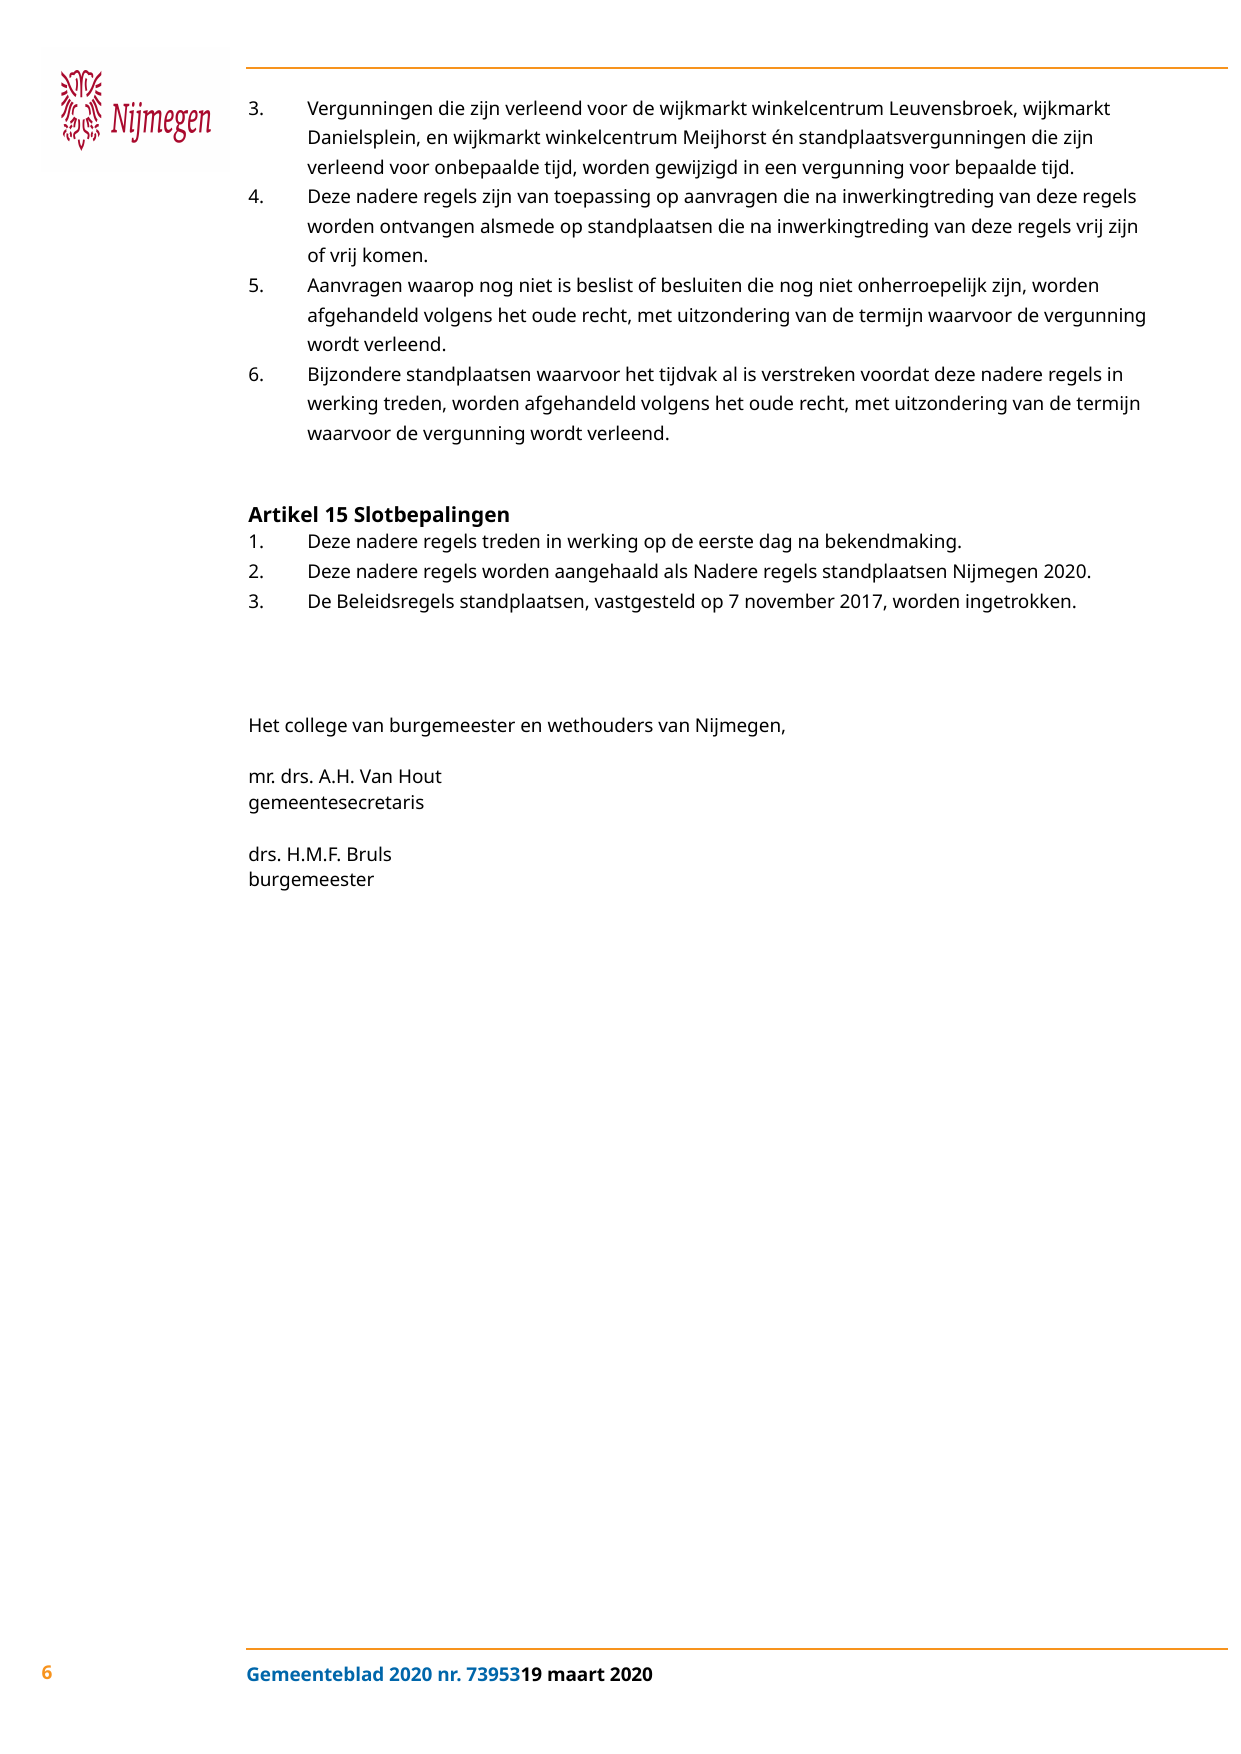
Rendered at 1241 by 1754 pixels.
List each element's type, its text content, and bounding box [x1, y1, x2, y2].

text Artikel 15 Slotbepalingen [248, 500, 1152, 529]
text mr. drs. A.H. Van Hout [248, 764, 1152, 789]
list Aanvragen waarop nog niet is beslist of besluiten die nog niet onherroepelijk zijn, worden afgehandeld volgens het oude recht, met uitzondering van de termijn waarvoor de vergunning wordt verleend. [248, 272, 1152, 357]
text gemeentesecretaris [248, 789, 1152, 815]
text drs. H.M.F. Bruls [248, 841, 1152, 867]
list De Beleidsregels standplaatsen, vastgesteld op 7 november 2017, worden ingetrokken. [248, 588, 1152, 613]
picture [41, 47, 231, 172]
list Deze nadere regels treden in werking op de eerste dag na bekendmaking. [248, 529, 1152, 554]
list Deze nadere regels worden aangehaald als Nadere regels standplaatsen Nijmegen 2020. [248, 558, 1152, 584]
list Bijzondere standplaatsen waarvoor het tijdvak al is verstreken voordat deze nadere regels in werking treden, worden afgehandeld volgens het oude recht, met uitzondering van de termijn waarvoor de vergunning wordt verleend. [248, 361, 1152, 446]
list Vergunningen die zijn verleend voor de wijkmarkt winkelcentrum Leuvensbroek, wijkmarkt Danielsplein, en wijkmarkt winkelcentrum Meijhorst én standplaatsvergunningen die zijn verleend voor onbepaalde tijd, worden gewijzigd in een vergunning voor bepaalde tijd. [248, 95, 1152, 180]
text burgemeester [248, 867, 1152, 892]
text Het college van burgemeester en wethouders van Nijmegen, [248, 712, 1152, 738]
list Deze nadere regels zijn van toepassing op aanvragen die na inwerkingtreding van deze regels worden ontvangen alsmede op standplaatsen die na inwerkingtreding van deze regels vrij zijn of vrij komen. [248, 183, 1152, 268]
